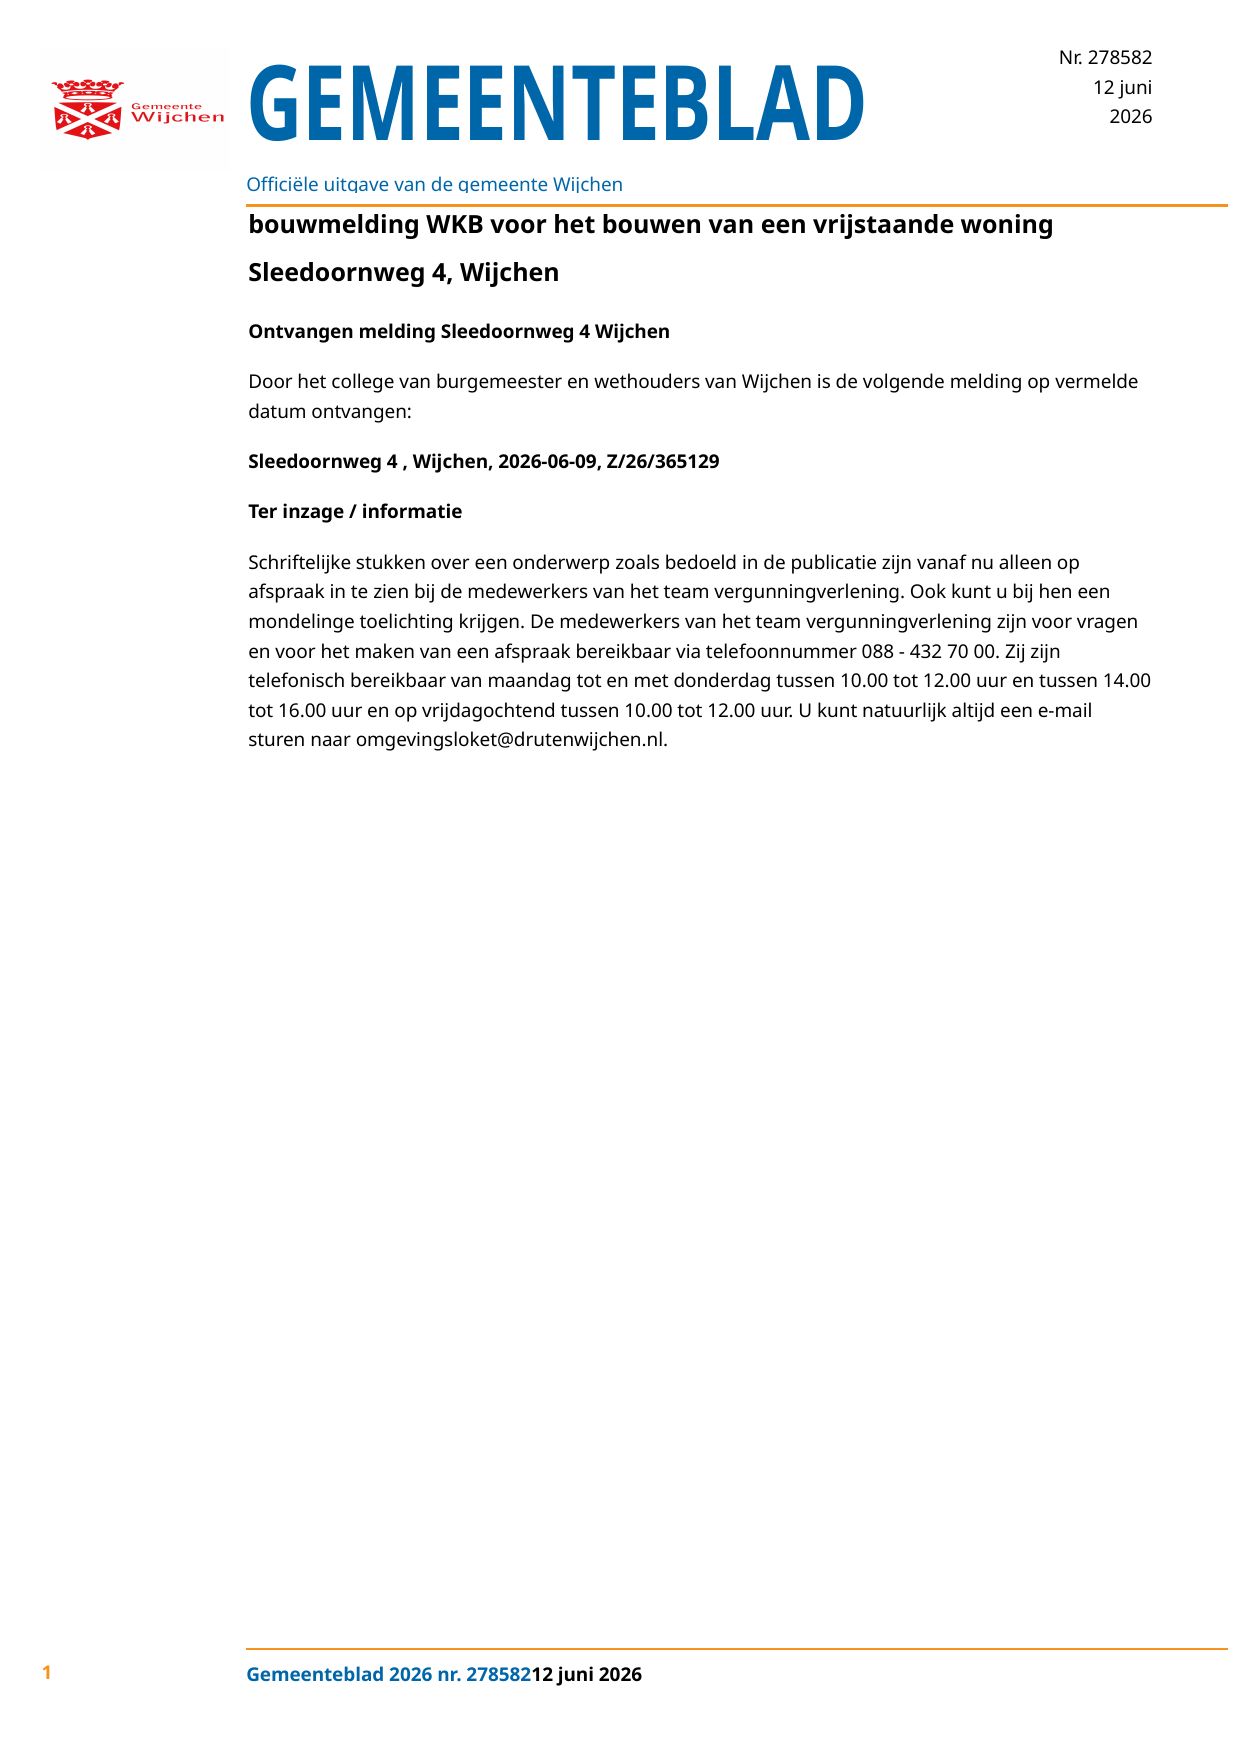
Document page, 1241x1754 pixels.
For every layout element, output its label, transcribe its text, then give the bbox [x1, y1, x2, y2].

text Schriftelijke stukken over een onderwerp zoals bedoeld in de publicatie zijn vanaf nu alleen op afspraak in te zien bij de medewerkers van het team vergunningverlening. Ook kunt u bij hen een mondelinge toelichting krijgen. De medewerkers van het team vergunningverlening zijn voor vragen en voor het maken van een afspraak bereikbaar via telefoonnummer 088 - 432 70 00. Zij zijn telefonisch bereikbaar van maandag tot en met donderdag tussen 10.00 tot 12.00 uur en tussen 14.00 tot 16.00 uur en op vrijdagochtend tussen 10.00 tot 12.00 uur. U kunt natuurlijk altijd een e-mail sturen naar omgevingsloket@drutenwijchen.nl. [248, 549, 1152, 752]
picture [41, 47, 231, 172]
text Ter inzage / informatie [248, 499, 1152, 524]
text Ontvangen melding Sleedoornweg 4 Wijchen [248, 318, 1152, 344]
text Sleedoornweg 4 , Wijchen, 2026-06-09, Z/26/365129 [248, 448, 1152, 474]
text Door het college van burgemeester en wethouders van Wijchen is de volgende melding op vermelde datum ontvangen: [248, 368, 1152, 424]
text bouwmelding WKB voor het bouwen van een vrijstaande woning Sleedoornweg 4, Wijchen [248, 207, 1152, 288]
